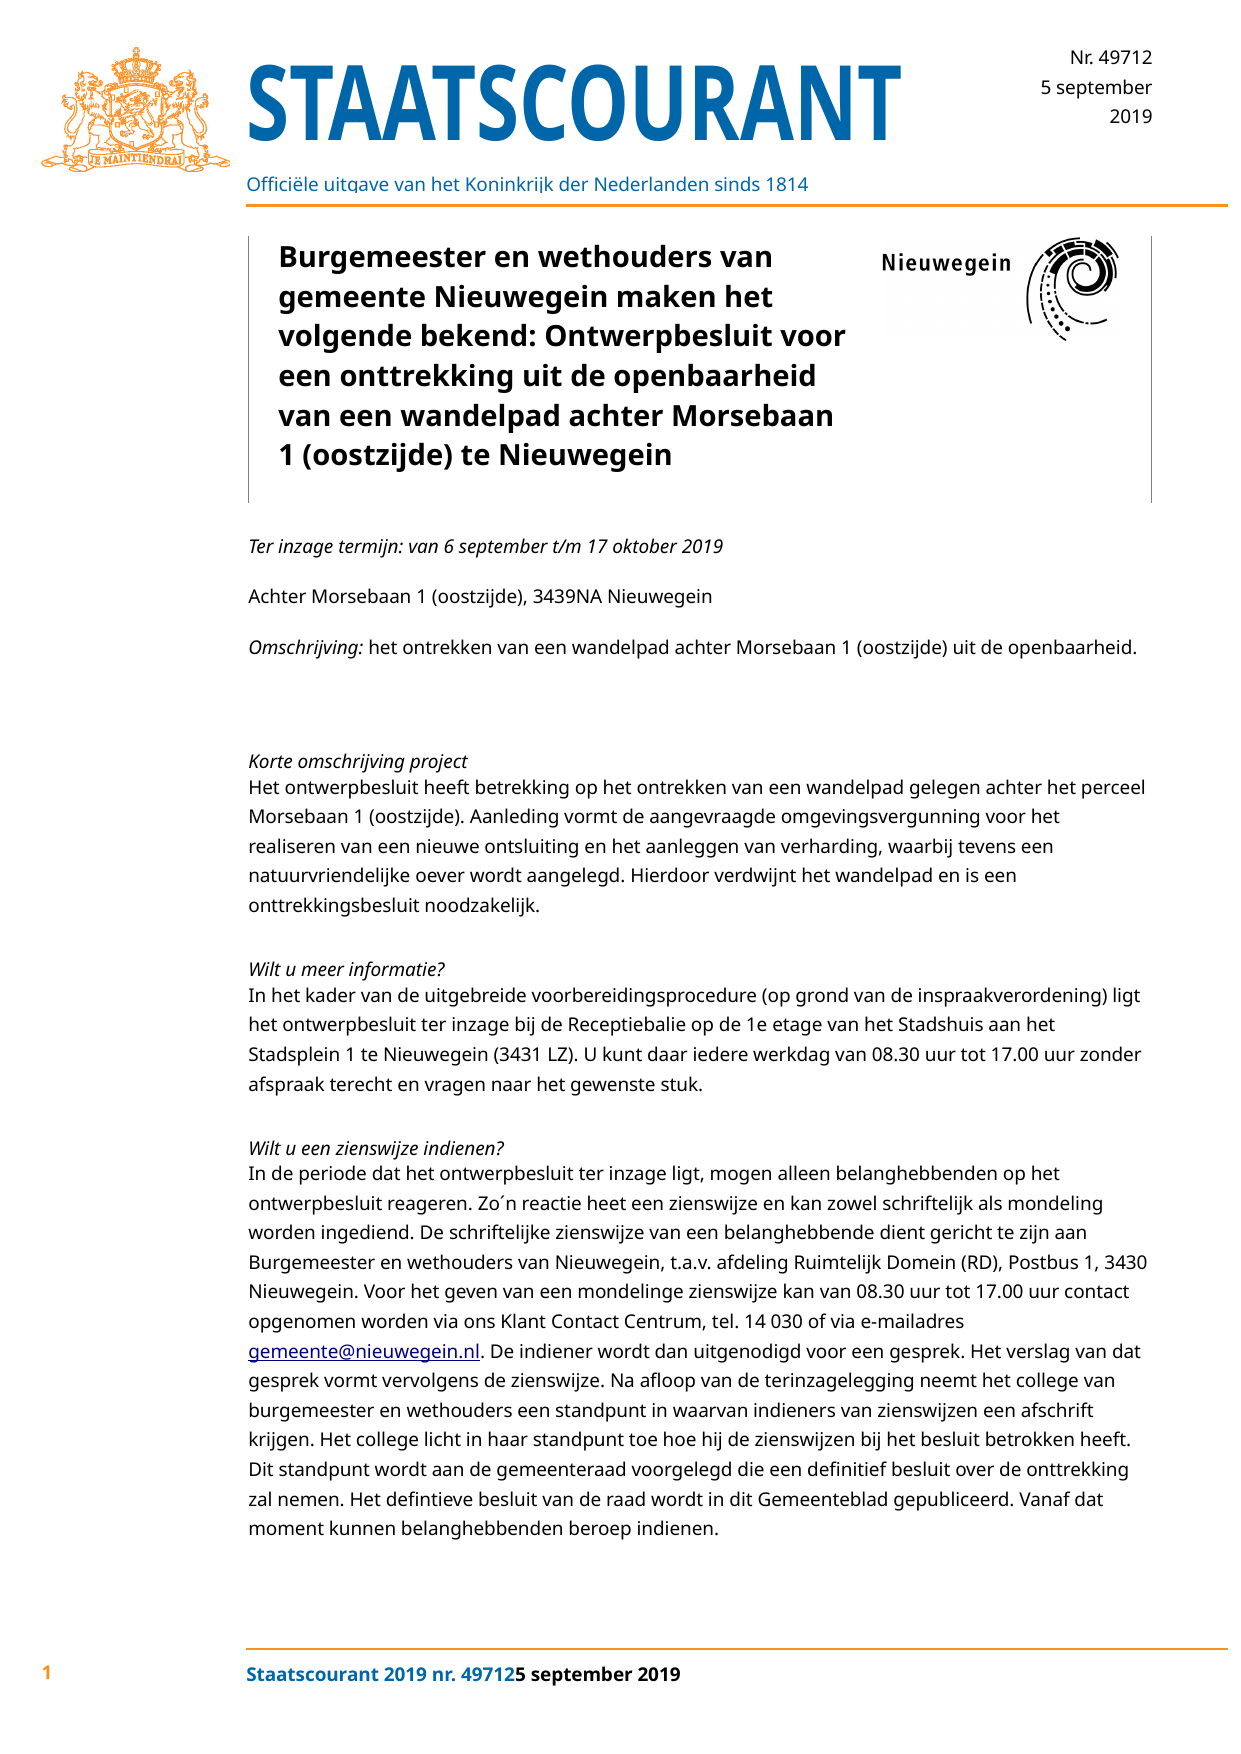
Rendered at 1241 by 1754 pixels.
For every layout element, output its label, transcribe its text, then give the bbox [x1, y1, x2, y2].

text Korte omschrijving project [248, 748, 1152, 774]
text Ter inzage termijn: van 6 september t/m 17 oktober 2019 [248, 533, 1152, 559]
text In het kader van de uitgebreide voorbereidingsprocedure (op grond van de inspraakverordening) ligt het ontwerpbesluit ter inzage bij de Receptiebalie op de 1e etage van het Stadshuis aan het Stadsplein 1 te Nieuwegein (3431 LZ). U kunt daar iedere werkdag van 08.30 uur tot 17.00 uur zonder afspraak terecht en vragen naar het gewenste stuk. [248, 982, 1152, 1096]
text In de periode dat het ontwerpbesluit ter inzage ligt, mogen alleen belanghebbenden op het ontwerpbesluit reageren. Zo´n reactie heet een zienswijze en kan zowel schriftelijk als mondeling worden ingediend. De schriftelijke zienswijze van een belanghebbende dient gericht te zijn aan Burgemeester en wethouders van Nieuwegein, t.a.v. afdeling Ruimtelijk Domein (RD), Postbus 1, 3430 Nieuwegein. Voor het geven van een mondelinge zienswijze kan van 08.30 uur tot 17.00 uur contact opgenomen worden via ons Klant Contact Centrum, tel. 14 030 of via e-mailadres gemeente@nieuwegein.nl. De indiener wordt dan uitgenodigd voor een gesprek. Het verslag van dat gesprek vormt vervolgens de zienswijze. Na afloop van de terinzagelegging neemt het college van burgemeester en wethouders een standpunt in waarvan indieners van zienswijzen een afschrift krijgen. Het college licht in haar standpunt toe hoe hij de zienswijzen bij het besluit betrokken heeft. Dit standpunt wordt aan de gemeenteraad voorgelegd die een definitief besluit over de onttrekking zal nemen. Het defintieve besluit van de raad wordt in dit Gemeenteblad gepubliceerd. Vanaf dat moment kunnen belanghebbenden beroep indienen. [248, 1160, 1152, 1541]
text Achter Morsebaan 1 (oostzijde), 3439NA Nieuwegein [248, 583, 1152, 609]
picture [882, 236, 1119, 342]
table_header Burgemeester en wethouders van gemeente Nieuwegein maken het volgende bekend: Ontwerpbesluit voor een onttrekking uit de openbaarheid van een wandelpad achter Morsebaan 1 (oostzijde) te Nieuwegein [249, 236, 850, 503]
text Wilt u meer informatie? [248, 956, 1152, 982]
text Het ontwerpbesluit heeft betrekking op het ontrekken van een wandelpad gelegen achter het perceel Morsebaan 1 (oostzijde). Aanleding vormt de aangevraagde omgevingsvergunning voor het realiseren van een nieuwe ontsluiting en het aanleggen van verharding, waarbij tevens een natuurvriendelijke oever wordt aangelegd. Hierdoor verdwijnt het wandelpad en is een onttrekkingsbesluit noodzakelijk. [248, 774, 1152, 918]
text Omschrijving: het ontrekken van een wandelpad achter Morsebaan 1 (oostzijde) uit de openbaarheid. [248, 634, 1152, 659]
table_header [850, 236, 1151, 503]
text Wilt u een zienswijze indienen? [248, 1135, 1152, 1160]
picture [41, 47, 231, 172]
